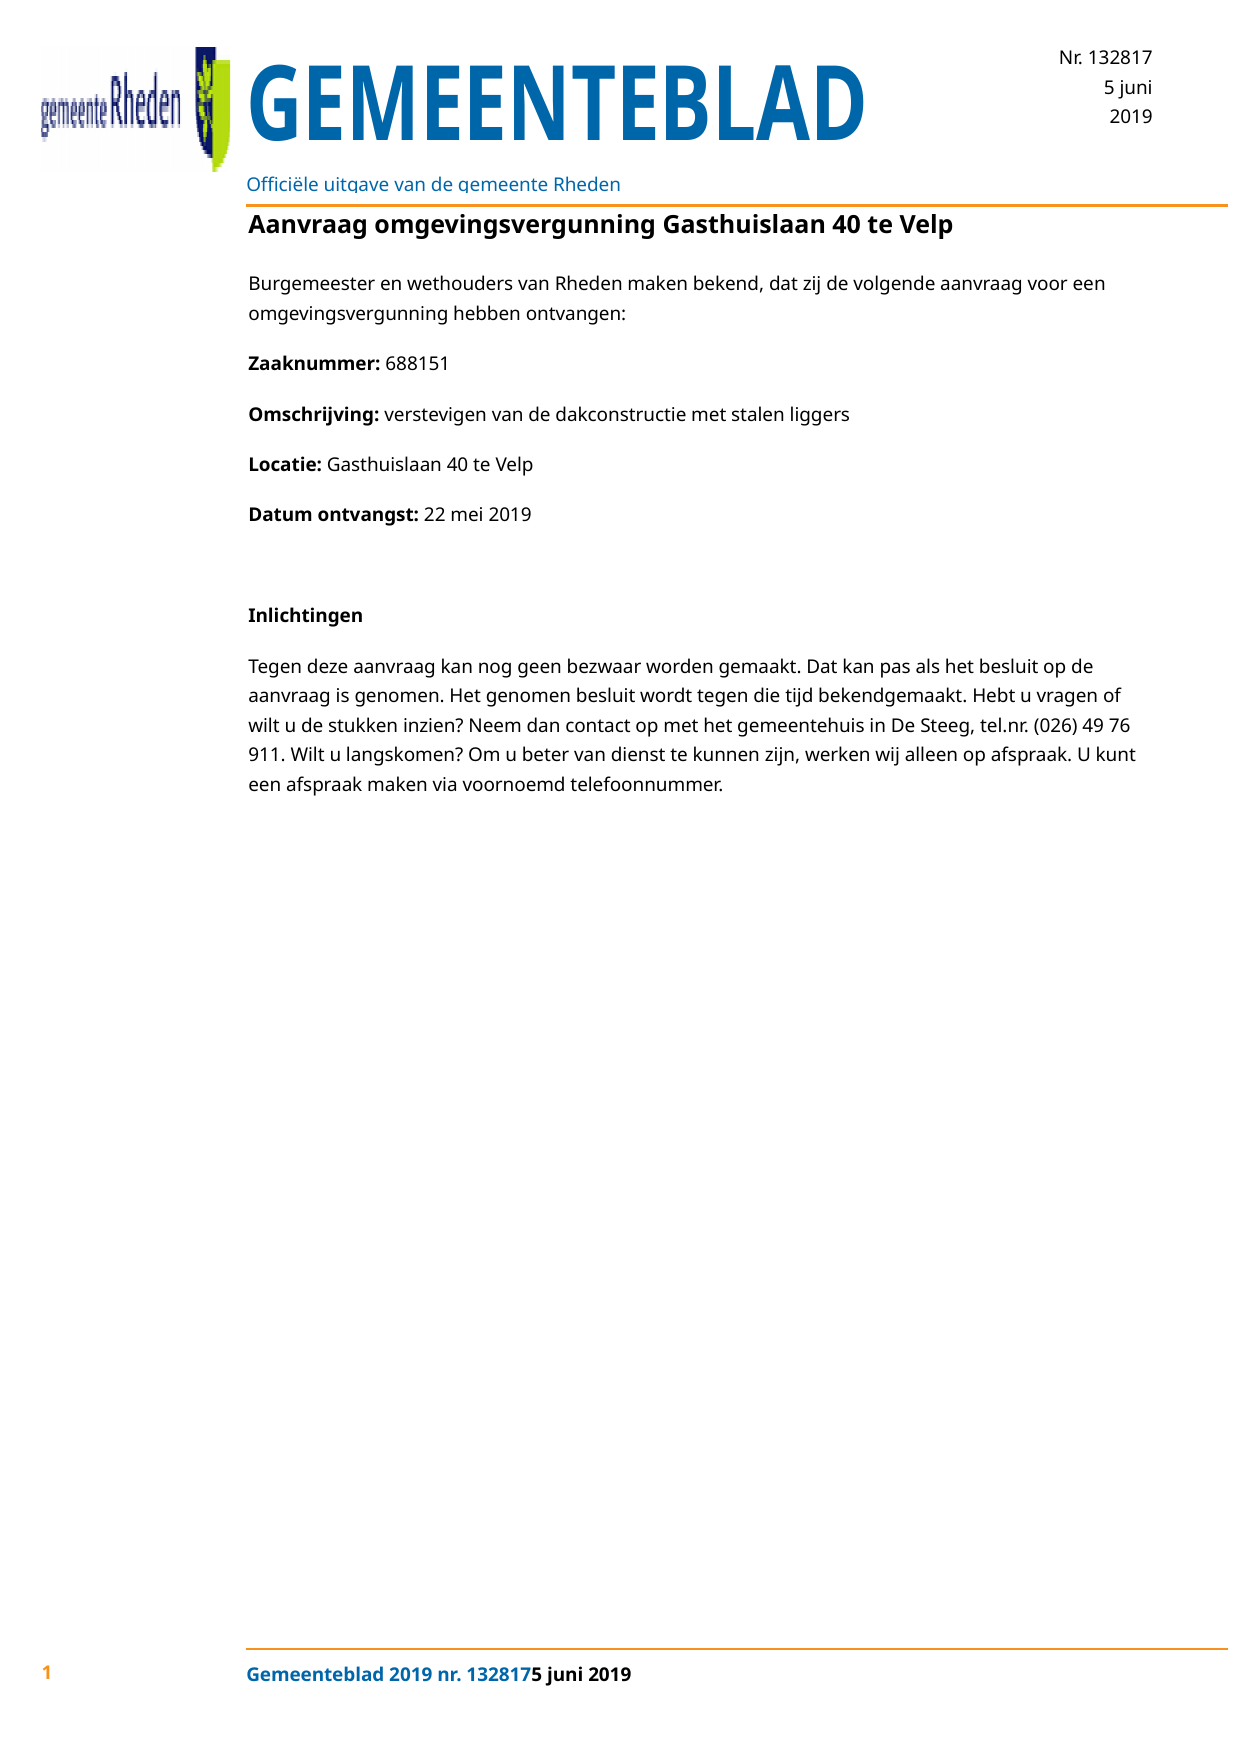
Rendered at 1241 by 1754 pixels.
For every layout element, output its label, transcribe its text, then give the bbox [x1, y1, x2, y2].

text Burgemeester en wethouders van Rheden maken bekend, dat zij de volgende aanvraag voor een omgevingsvergunning hebben ontvangen: [248, 270, 1152, 326]
text Omschrijving: verstevigen van de dakconstructie met stalen liggers [248, 401, 1152, 426]
picture [41, 47, 231, 172]
text Tegen deze aanvraag kan nog geen bezwaar worden gemaakt. Dat kan pas als het besluit op de aanvraag is genomen. Het genomen besluit wordt tegen die tijd bekendgemaakt. Hebt u vragen of wilt u de stukken inzien? Neem dan contact op met het gemeentehuis in De Steeg, tel.nr. (026) 49 76 911. Wilt u langskomen? Om u beter van dienst te kunnen zijn, werken wij alleen op afspraak. U kunt een afspraak maken via voornoemd telefoonnummer. [248, 653, 1152, 797]
text Locatie: Gasthuislaan 40 te Velp [248, 451, 1152, 477]
text Aanvraag omgevingsvergunning Gasthuislaan 40 te Velp [248, 207, 1152, 241]
text Datum ontvangst: 22 mei 2019 [248, 502, 1152, 527]
text Zaaknummer: 688151 [248, 350, 1152, 376]
text Inlichtingen [248, 602, 1152, 628]
